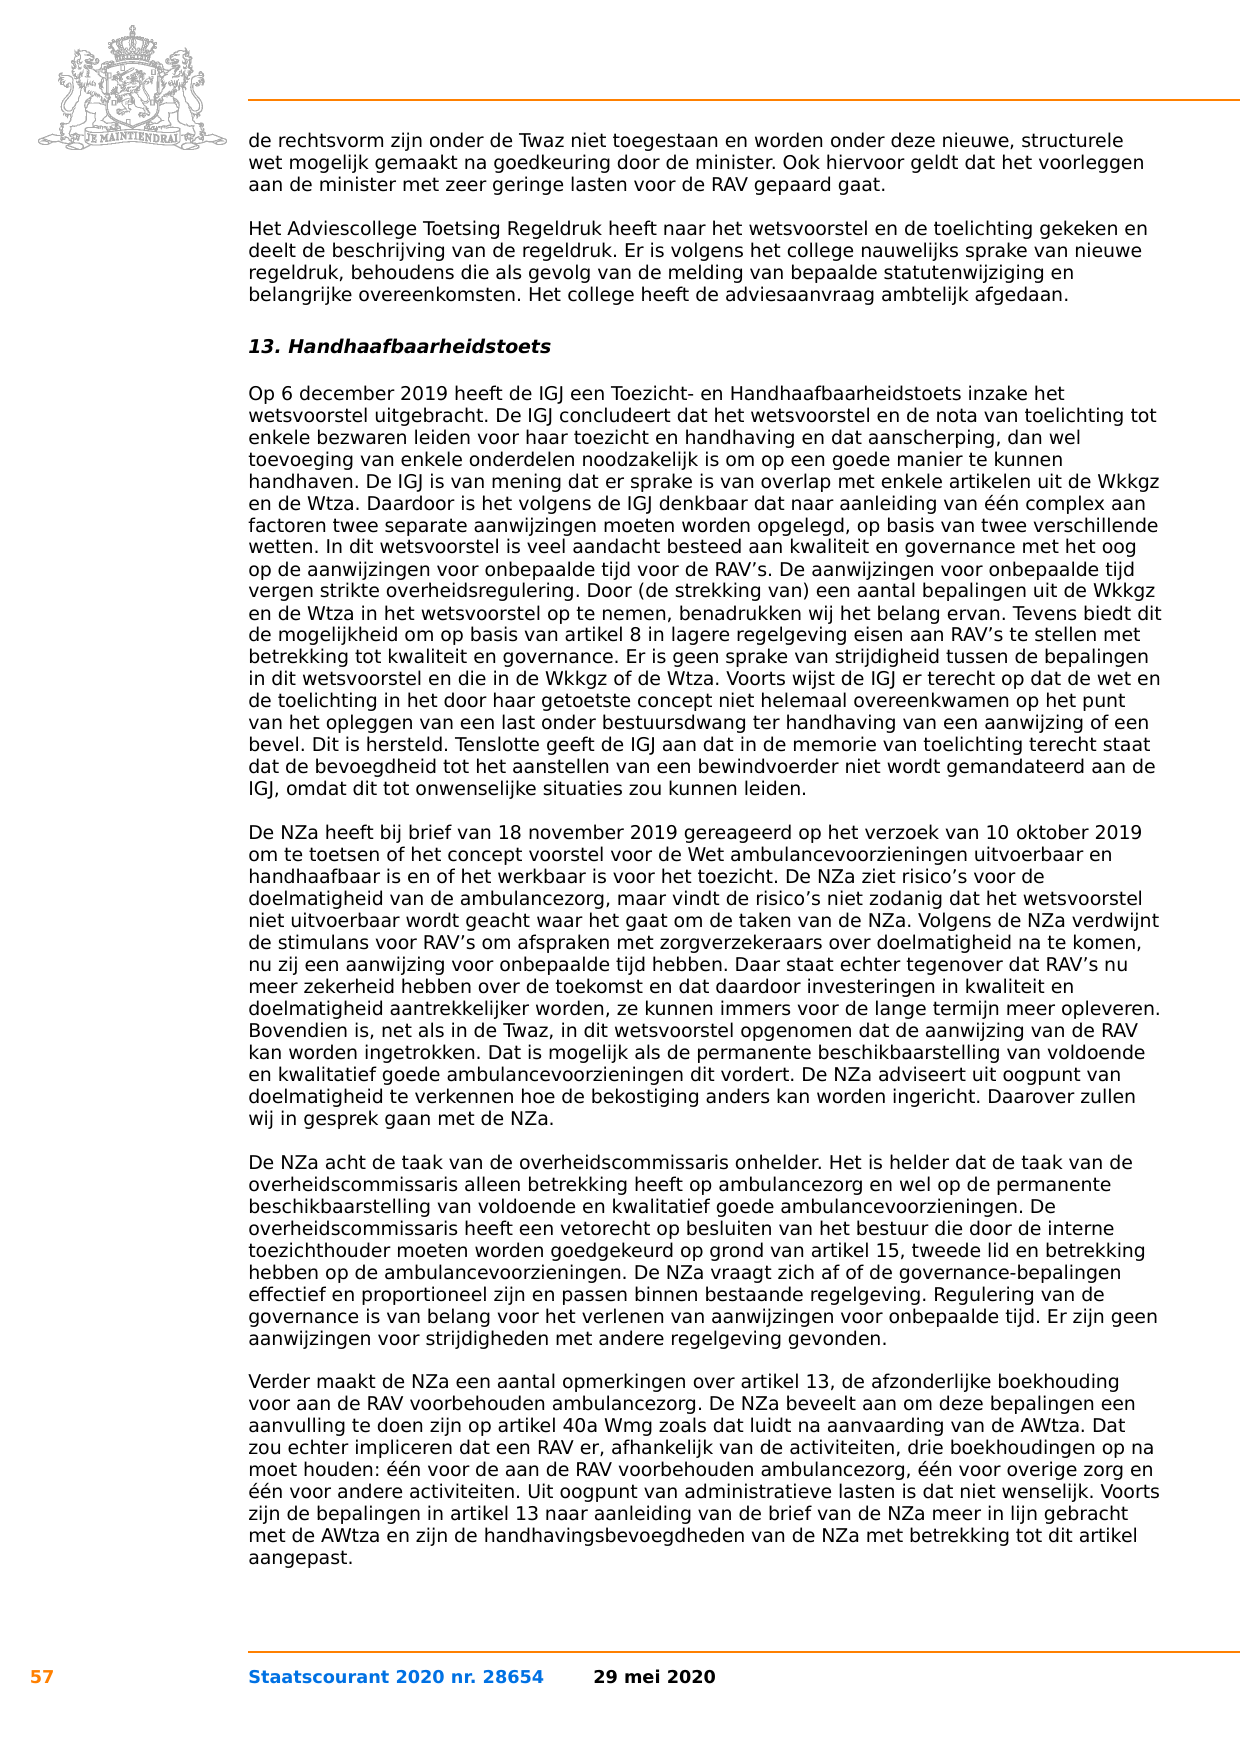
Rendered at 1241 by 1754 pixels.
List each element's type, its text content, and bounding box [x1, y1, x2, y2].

subtitle 13. Handhaafbaarheidstoets [248, 336, 1163, 358]
text De NZa heeft bij brief van 18 november 2019 gereageerd op het verzoek van 10 oktober 2019 om te toetsen of het concept voorstel voor de Wet ambulancevoorzieningen uitvoerbaar en handhaafbaar is en of het werkbaar is voor het toezicht. De NZa ziet risico’s voor de doelmatigheid van de ambulancezorg, maar vindt de risico’s niet zodanig dat het wetsvoorstel niet uitvoerbaar wordt geacht waar het gaat om de taken van de NZa. Volgens de NZa verdwijnt de stimulans voor RAV’s om afspraken met zorgverzekeraars over doelmatigheid na te komen, nu zij een aanwijzing voor onbepaalde tijd hebben. Daar staat echter tegenover dat RAV’s nu meer zekerheid hebben over de toekomst en dat daardoor investeringen in kwaliteit en doelmatigheid aantrekkelijker worden, ze kunnen immers voor de lange termijn meer opleveren. Bovendien is, net als in de Twaz, in dit wetsvoorstel opgenomen dat de aanwijzing van de RAV kan worden ingetrokken. Dat is mogelijk als de permanente beschikbaarstelling van voldoende en kwalitatief goede ambulancevoorzieningen dit vordert. De NZa adviseert uit oogpunt van doelmatigheid te verkennen hoe de bekostiging anders kan worden ingericht. Daarover zullen wij in gesprek gaan met de NZa. [248, 822, 1163, 1130]
text Op 6 december 2019 heeft de IGJ een Toezicht- en Handhaafbaarheidstoets inzake het wetsvoorstel uitgebracht. De IGJ concludeert dat het wetsvoorstel en de nota van toelichting tot enkele bezwaren leiden voor haar toezicht en handhaving en dat aanscherping, dan wel toevoeging van enkele onderdelen noodzakelijk is om op een goede manier te kunnen handhaven. De IGJ is van mening dat er sprake is van overlap met enkele artikelen uit de Wkkgz en de Wtza. Daardoor is het volgens de IGJ denkbaar dat naar aanleiding van één complex aan factoren twee separate aanwijzingen moeten worden opgelegd, op basis van twee verschillende wetten. In dit wetsvoorstel is veel aandacht besteed aan kwaliteit en governance met het oog op de aanwijzingen voor onbepaalde tijd voor de RAV’s. De aanwijzingen voor onbepaalde tijd vergen strikte overheidsregulering. Door (de strekking van) een aantal bepalingen uit de Wkkgz en de Wtza in het wetsvoorstel op te nemen, benadrukken wij het belang ervan. Tevens biedt dit de mogelijkheid om op basis van artikel 8 in lagere regelgeving eisen aan RAV’s te stellen met betrekking tot kwaliteit en governance. Er is geen sprake van strijdigheid tussen de bepalingen in dit wetsvoorstel en die in de Wkkgz of de Wtza. Voorts wijst de IGJ er terecht op dat de wet en de toelichting in het door haar getoetste concept niet helemaal overeenkwamen op het punt van het opleggen van een last onder bestuursdwang ter handhaving van een aanwijzing of een bevel. Dit is hersteld. Tenslotte geeft de IGJ aan dat in de memorie van toelichting terecht staat dat de bevoegdheid tot het aanstellen van een bewindvoerder niet wordt gemandateerd aan de IGJ, omdat dit tot onwenselijke situaties zou kunnen leiden. [248, 383, 1163, 800]
text Verder maakt de NZa een aantal opmerkingen over artikel 13, de afzonderlijke boekhouding voor aan de RAV voorbehouden ambulancezorg. De NZa beveelt aan om deze bepalingen een aanvulling te doen zijn op artikel 40a Wmg zoals dat luidt na aanvaarding van de AWtza. Dat zou echter impliceren dat een RAV er, afhankelijk van de activiteiten, drie boekhoudingen op na moet houden: één voor de aan de RAV voorbehouden ambulancezorg, één voor overige zorg en één voor andere activiteiten. Uit oogpunt van administratieve lasten is dat niet wenselijk. Voorts zijn de bepalingen in artikel 13 naar aanleiding van de brief van de NZa meer in lijn gebracht met de AWtza en zijn de handhavingsbevoegdheden van de NZa met betrekking tot dit artikel aangepast. [248, 1371, 1163, 1569]
text De NZa acht de taak van de overheidscommissaris onhelder. Het is helder dat de taak van de overheidscommissaris alleen betrekking heeft op ambulancezorg en wel op de permanente beschikbaarstelling van voldoende en kwalitatief goede ambulancevoorzieningen. De overheidscommissaris heeft een vetorecht op besluiten van het bestuur die door de interne toezichthouder moeten worden goedgekeurd op grond van artikel 15, tweede lid en betrekking hebben op de ambulancevoorzieningen. De NZa vraagt zich af of de governance-bepalingen effectief en proportioneel zijn en passen binnen bestaande regelgeving. Regulering van de governance is van belang voor het verlenen van aanwijzingen voor onbepaalde tijd. Er zijn geen aanwijzingen voor strijdigheden met andere regelgeving gevonden. [248, 1152, 1163, 1349]
text Het Adviescollege Toetsing Regeldruk heeft naar het wetsvoorstel en de toelichting gekeken en deelt de beschrijving van de regeldruk. Er is volgens het college nauwelijks sprake van nieuwe regeldruk, behoudens die als gevolg van de melding van bepaalde statutenwijziging en belangrijke overeenkomsten. Het college heeft de adviesaanvraag ambtelijk afgedaan. [248, 218, 1163, 306]
text de rechtsvorm zijn onder de Twaz niet toegestaan en worden onder deze nieuwe, structurele wet mogelijk gemaakt na goedkeuring door de minister. Ook hiervoor geldt dat het voorleggen aan de minister met zeer geringe lasten voor de RAV gepaard gaat. [248, 130, 1163, 196]
picture [38, 25, 227, 150]
